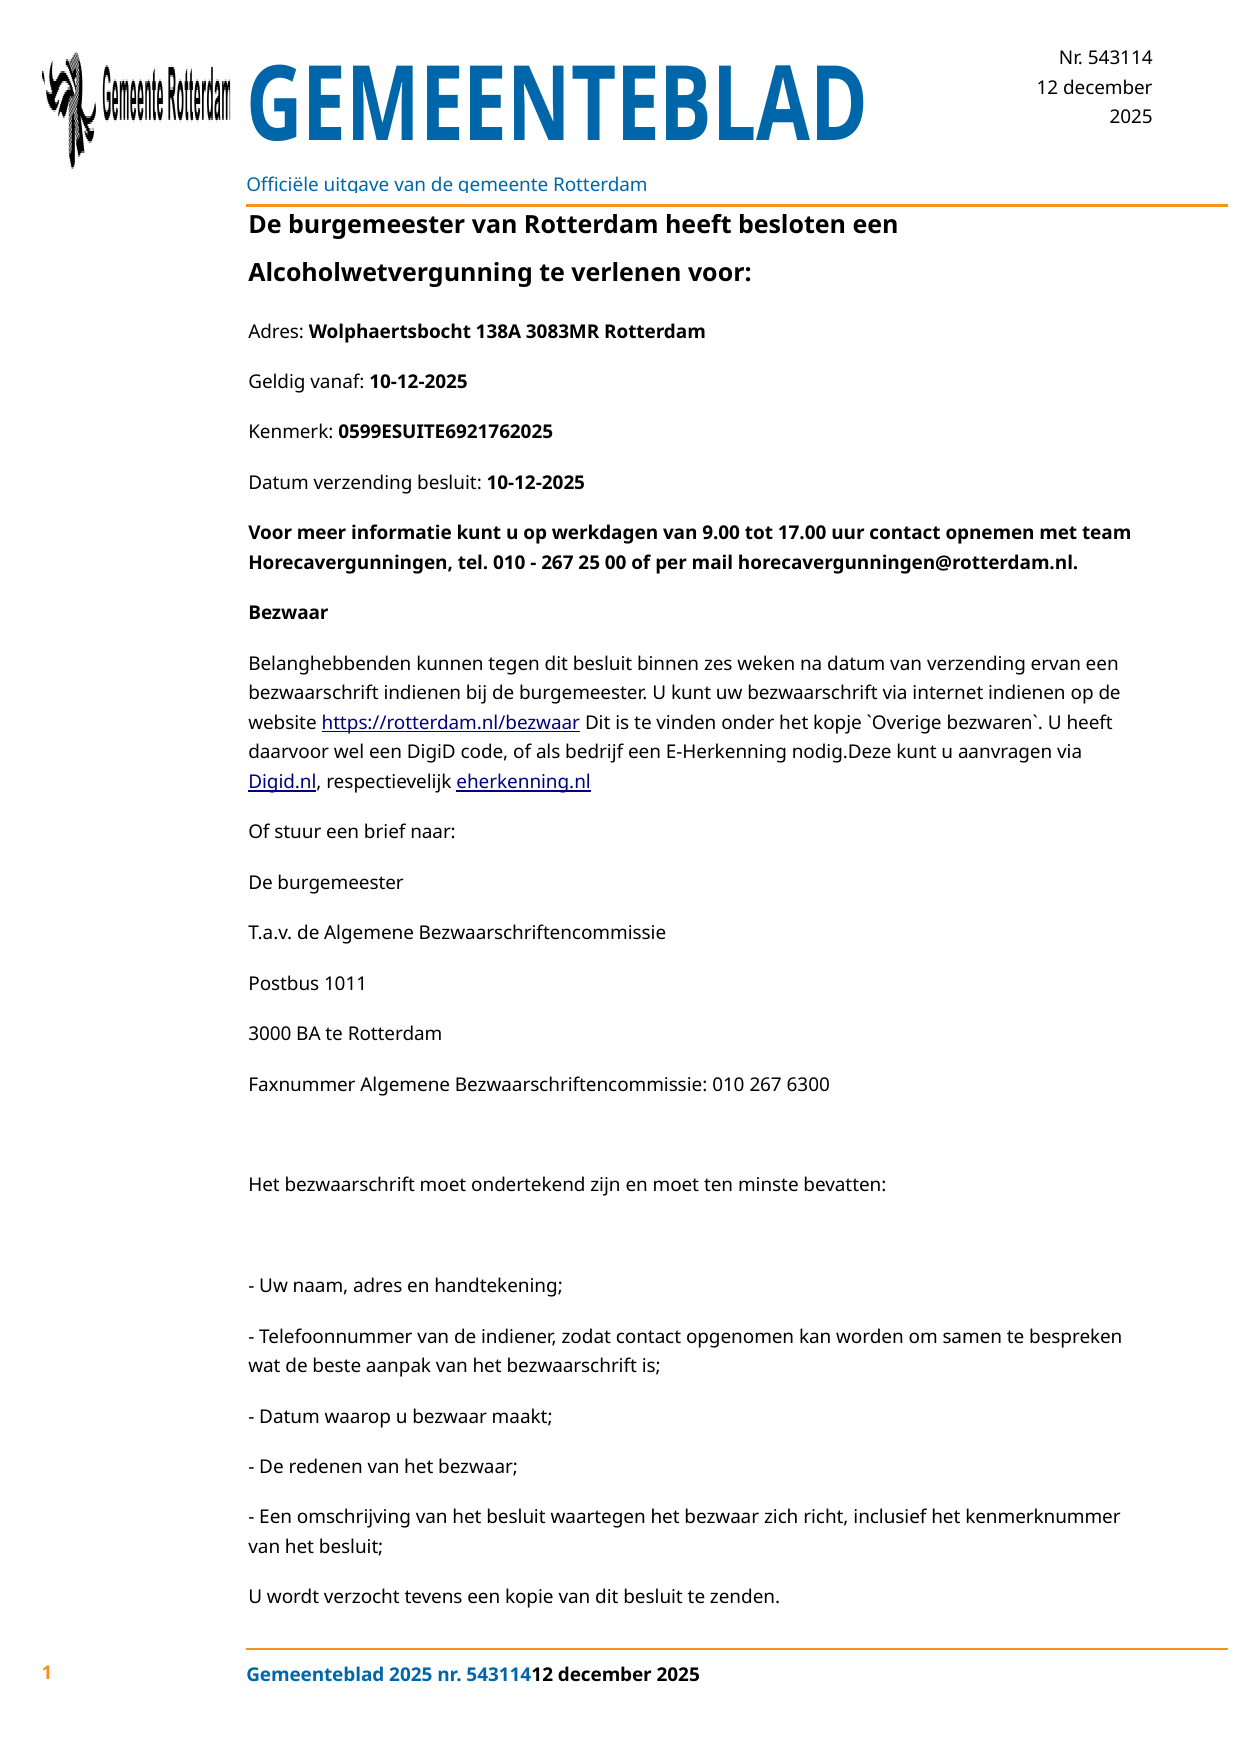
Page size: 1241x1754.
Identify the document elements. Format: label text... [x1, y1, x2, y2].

text Kenmerk: 0599ESUITE6921762025 [248, 419, 1152, 444]
text Bezwaar [248, 599, 1152, 625]
text - Een omschrijving van het besluit waartegen het bezwaar zich richt, inclusief het kenmerknummer van het besluit; [248, 1504, 1152, 1559]
text U wordt verzocht tevens een kopie van dit besluit te zenden. [248, 1584, 1152, 1609]
picture [41, 47, 231, 172]
text Of stuur een brief naar: [248, 819, 1152, 844]
text - Telefoonnummer van de indiener, zodat contact opgenomen kan worden om samen te bespreken wat de beste aanpak van het bezwaarschrift is; [248, 1323, 1152, 1378]
text T.a.v. de Algemene Bezwaarschriftencommissie [248, 919, 1152, 945]
text 3000 BA te Rotterdam [248, 1020, 1152, 1046]
text - Datum waarop u bezwaar maakt; [248, 1403, 1152, 1429]
text De burgemeester [248, 869, 1152, 895]
text Datum verzending besluit: 10-12-2025 [248, 469, 1152, 495]
text Geldig vanaf: 10-12-2025 [248, 368, 1152, 394]
text Belanghebbenden kunnen tegen dit besluit binnen zes weken na datum van verzending ervan een bezwaarschrift indienen bij de burgemeester. U kunt uw bezwaarschrift via internet indienen op de website https://rotterdam.nl/bezwaar Dit is te vinden onder het kopje `Overige bezwaren`. U heeft daarvoor wel een DigiD code, of als bedrijf een E-Herkenning nodig.Deze kunt u aanvragen via Digid.nl, respectievelijk eherkenning.nl [248, 650, 1152, 794]
text - De redenen van het bezwaar; [248, 1453, 1152, 1479]
text Voor meer informatie kunt u op werkdagen van 9.00 tot 17.00 uur contact opnemen met team Horecavergunningen, tel. 010 - 267 25 00 of per mail horecavergunningen@rotterdam.nl. [248, 519, 1152, 575]
text Adres: Wolphaertsbocht 138A 3083MR Rotterdam [248, 318, 1152, 344]
text Postbus 1011 [248, 970, 1152, 996]
text - Uw naam, adres en handtekening; [248, 1272, 1152, 1298]
text Het bezwaarschrift moet ondertekend zijn en moet ten minste bevatten: [248, 1172, 1152, 1197]
text Faxnummer Algemene Bezwaarschriftencommissie: 010 267 6300 [248, 1071, 1152, 1097]
text De burgemeester van Rotterdam heeft besloten een Alcoholwetvergunning te verlenen voor: [248, 207, 1152, 288]
